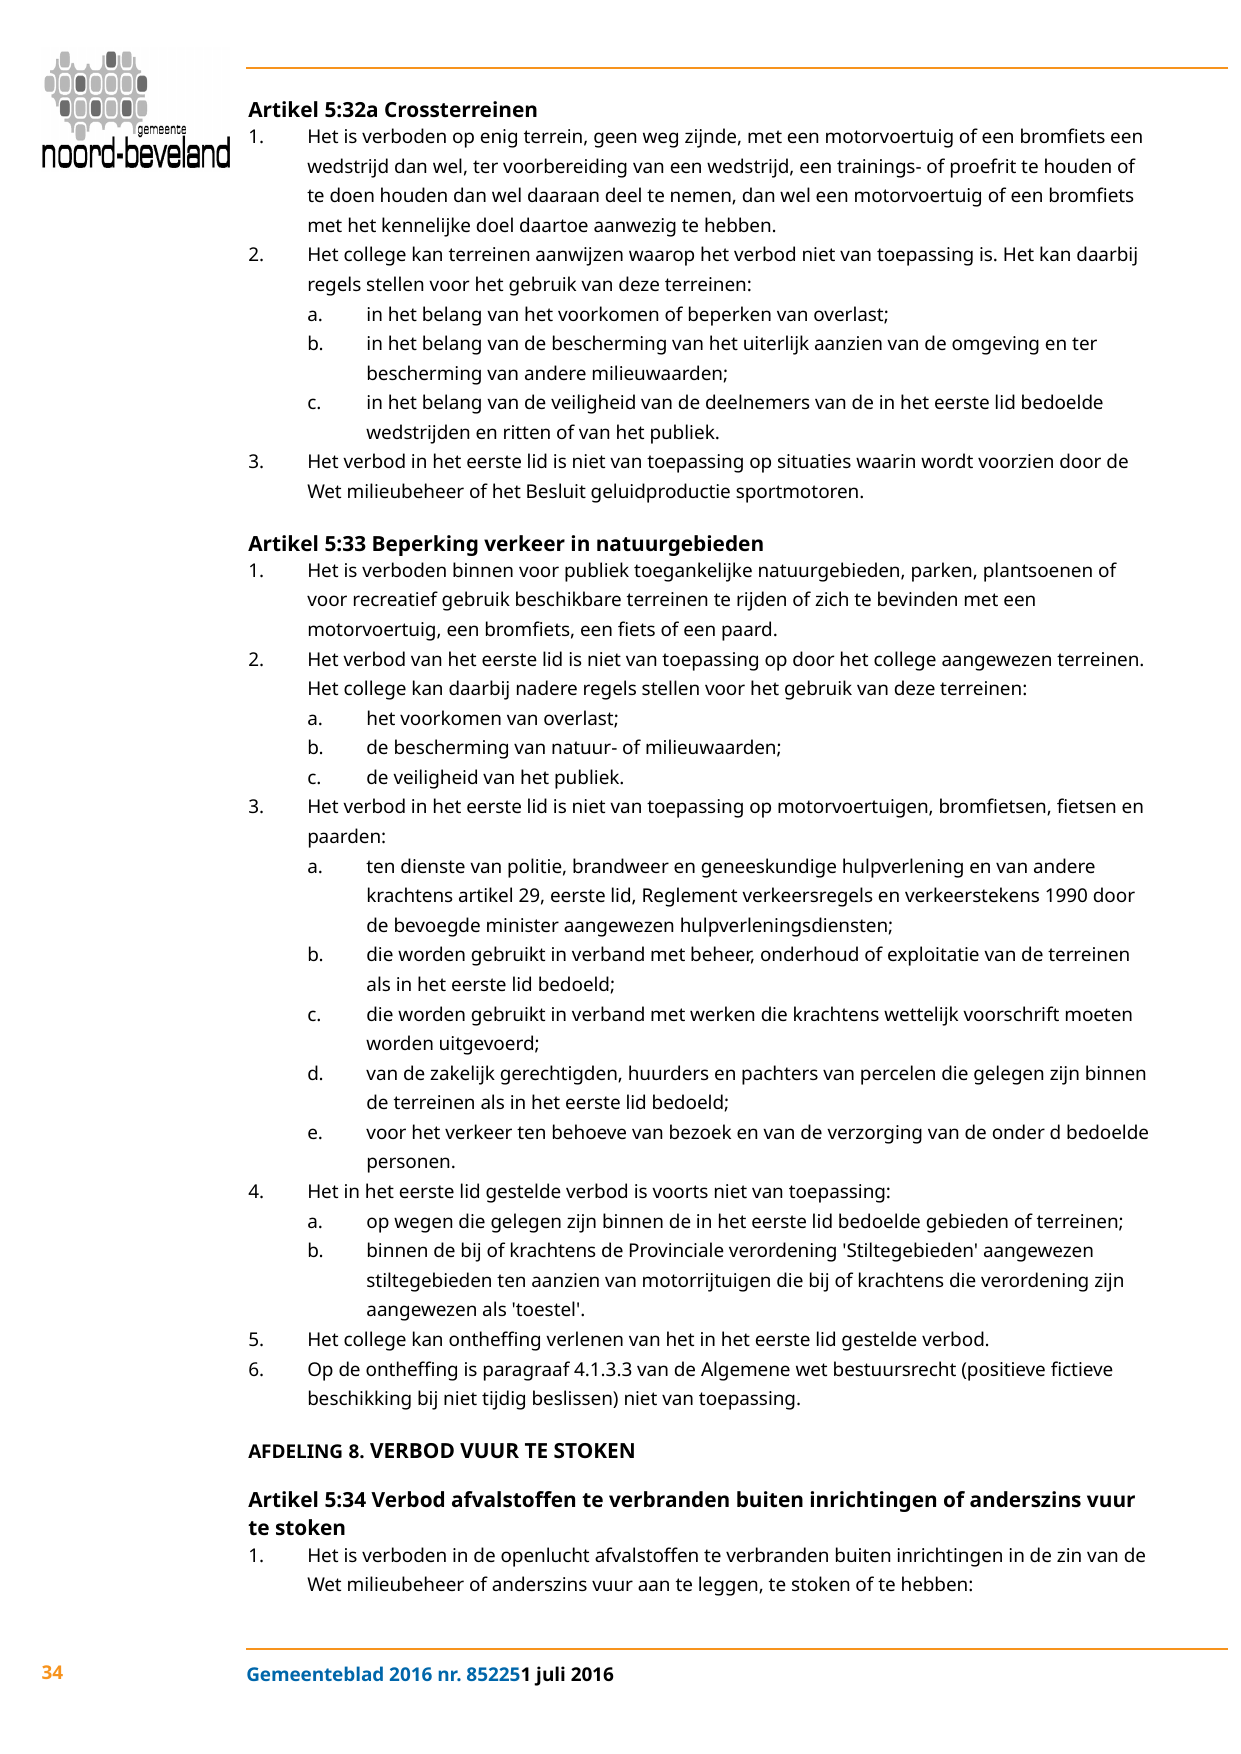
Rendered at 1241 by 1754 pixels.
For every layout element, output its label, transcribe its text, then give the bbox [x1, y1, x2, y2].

list Het verbod in het eerste lid is niet van toepassing op situaties waarin wordt voorzien door de Wet milieubeheer of het Besluit geluidproductie sportmotoren. [248, 449, 1152, 504]
list voor het verkeer ten behoeve van bezoek en van de verzorging van de onder d bedoelde personen. [307, 1119, 1152, 1174]
list Het college kan ontheffing verlenen van het in het eerste lid gestelde verbod. [248, 1326, 1152, 1352]
text Artikel 5:32a Crossterreinen [248, 95, 1152, 123]
list Het in het eerste lid gestelde verbod is voorts niet van toepassing: [248, 1178, 1152, 1204]
list van de zakelijk gerechtigden, huurders en pachters van percelen die gelegen zijn binnen de terreinen als in het eerste lid bedoeld; [307, 1060, 1152, 1115]
text Artikel 5:33 Beperking verkeer in natuurgebieden [248, 529, 1152, 557]
list die worden gebruikt in verband met beheer, onderhoud of exploitatie van de terreinen als in het eerste lid bedoeld; [307, 942, 1152, 997]
list in het belang van het voorkomen of beperken van overlast; [307, 301, 1152, 326]
list Het is verboden op enig terrein, geen weg zijnde, met een motorvoertuig of een bromfiets een wedstrijd dan wel, ter voorbereiding van een wedstrijd, een trainings- of proefrit te houden of te doen houden dan wel daaraan deel te nemen, dan wel een motorvoertuig of een bromfiets met het kennelijke doel daartoe aanwezig te hebben. [248, 123, 1152, 238]
list Het is verboden in de openlucht afvalstoffen te verbranden buiten inrichtingen in de zin van de Wet milieubeheer of anderszins vuur aan te leggen, te stoken of te hebben: [248, 1542, 1152, 1597]
picture [41, 47, 231, 172]
list Het is verboden binnen voor publiek toegankelijke natuurgebieden, parken, plantsoenen of voor recreatief gebruik beschikbare terreinen te rijden of zich te bevinden met een motorvoertuig, een bromfiets, een fiets of een paard. [248, 557, 1152, 642]
list binnen de bij of krachtens de Provinciale verordening 'Stiltegebieden' aangewezen stiltegebieden ten aanzien van motorrijtuigen die bij of krachtens die verordening zijn aangewezen als 'toestel'. [307, 1237, 1152, 1322]
list de veiligheid van het publiek. [307, 764, 1152, 790]
list Op de ontheffing is paragraaf 4.1.3.3 van de Algemene wet bestuursrecht (positieve fictieve beschikking bij niet tijdig beslissen) niet van toepassing. [248, 1356, 1152, 1411]
list in het belang van de veiligheid van de deelnemers van de in het eerste lid bedoelde wedstrijden en ritten of van het publiek. [307, 389, 1152, 445]
text Artikel 5:34 Verbod afvalstoffen te verbranden buiten inrichtingen of anderszins vuur te stoken [248, 1485, 1152, 1542]
list Het verbod van het eerste lid is niet van toepassing op door het college aangewezen terreinen. Het college kan daarbij nadere regels stellen voor het gebruik van deze terreinen: [248, 646, 1152, 701]
list op wegen die gelegen zijn binnen de in het eerste lid bedoelde gebieden of terreinen; [307, 1208, 1152, 1234]
list het voorkomen van overlast; [307, 705, 1152, 731]
list die worden gebruikt in verband met werken die krachtens wettelijk voorschrift moeten worden uitgevoerd; [307, 1001, 1152, 1056]
text AFDELING 8. VERBOD VUUR TE STOKEN [248, 1436, 1152, 1464]
list de bescherming van natuur- of milieuwaarden; [307, 734, 1152, 760]
list in het belang van de bescherming van het uiterlijk aanzien van de omgeving en ter bescherming van andere milieuwaarden; [307, 330, 1152, 386]
list Het verbod in het eerste lid is niet van toepassing op motorvoertuigen, bromfietsen, fietsen en paarden: [248, 794, 1152, 849]
list ten dienste van politie, brandweer en geneeskundige hulpverlening en van andere krachtens artikel 29, eerste lid, Reglement verkeersregels en verkeerstekens 1990 door de bevoegde minister aangewezen hulpverleningsdiensten; [307, 853, 1152, 938]
list Het college kan terreinen aanwijzen waarop het verbod niet van toepassing is. Het kan daarbij regels stellen voor het gebruik van deze terreinen: [248, 242, 1152, 297]
